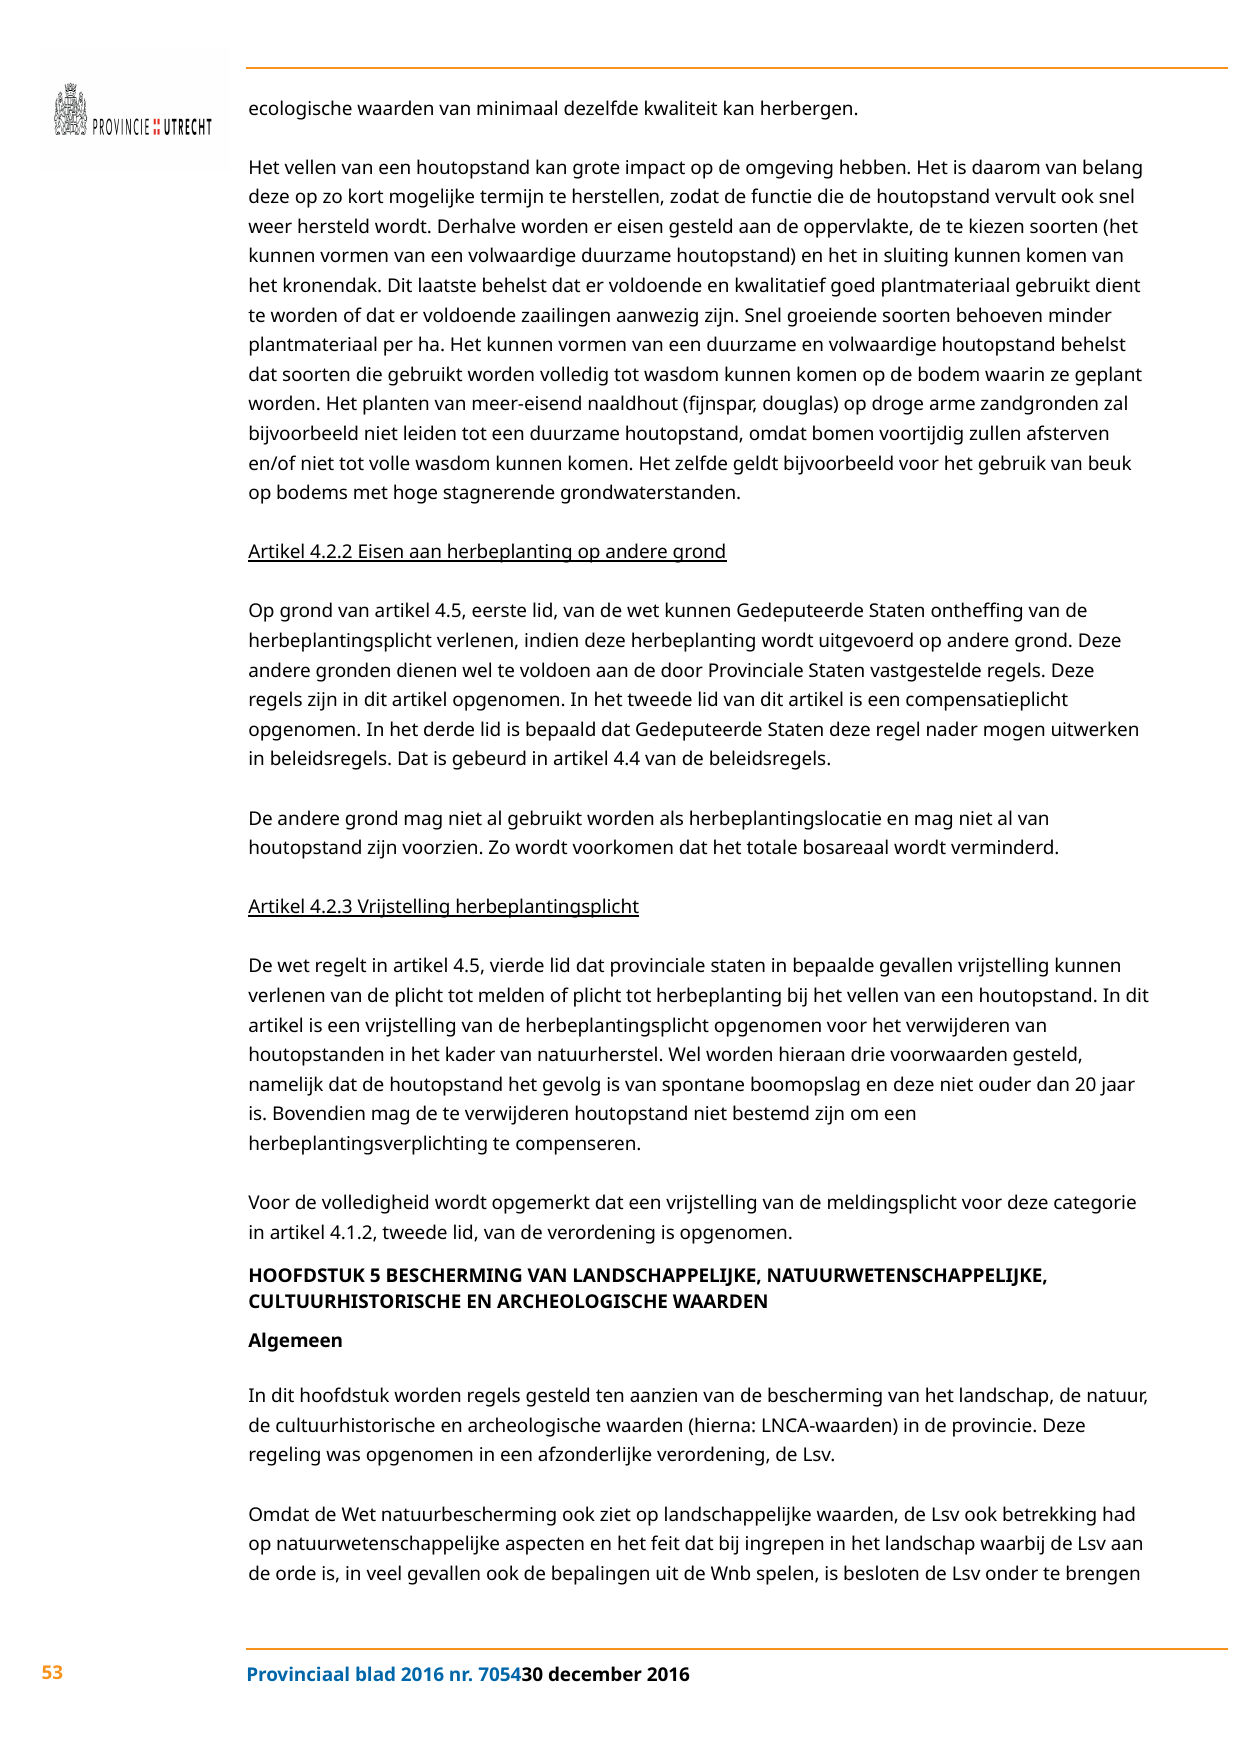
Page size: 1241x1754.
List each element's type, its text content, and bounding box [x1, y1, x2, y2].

text Artikel 4.2.2 Eisen aan herbeplanting op andere grond [248, 538, 1152, 564]
text HOOFDSTUK 5 BESCHERMING VAN LANDSCHAPPELIJKE, NATUURWETENSCHAPPELIJKE, CULTUURHISTORISCHE EN ARCHEOLOGISCHE WAARDEN [248, 1262, 1152, 1313]
text Algemeen [248, 1327, 1152, 1353]
text De wet regelt in artikel 4.5, vierde lid dat provinciale staten in bepaalde gevallen vrijstelling kunnen verlenen van de plicht tot melden of plicht tot herbeplanting bij het vellen van een houtopstand. In dit artikel is een vrijstelling van de herbeplantingsplicht opgenomen voor het verwijderen van houtopstanden in het kader van natuurherstel. Wel worden hieraan drie voorwaarden gesteld, namelijk dat de houtopstand het gevolg is van spontane boomopslag en deze niet ouder dan 20 jaar is. Bovendien mag de te verwijderen houtopstand niet bestemd zijn om een herbeplantingsverplichting te compenseren. [248, 953, 1152, 1156]
text Voor de volledigheid wordt opgemerkt dat een vrijstelling van de meldingsplicht voor deze categorie in artikel 4.1.2, tweede lid, van de verordening is opgenomen. [248, 1189, 1152, 1245]
text Artikel 4.2.3 Vrijstelling herbeplantingsplicht [248, 893, 1152, 919]
text Op grond van artikel 4.5, eerste lid, van de wet kunnen Gedeputeerde Staten ontheffing van de herbeplantingsplicht verlenen, indien deze herbeplanting wordt uitgevoerd op andere grond. Deze andere gronden dienen wel te voldoen aan de door Provinciale Staten vastgestelde regels. Deze regels zijn in dit artikel opgenomen. In het tweede lid van dit artikel is een compensatieplicht opgenomen. In het derde lid is bepaald dat Gedeputeerde Staten deze regel nader mogen uitwerken in beleidsregels. Dat is gebeurd in artikel 4.4 van de beleidsregels. [248, 598, 1152, 771]
text Het vellen van een houtopstand kan grote impact op de omgeving hebben. Het is daarom van belang deze op zo kort mogelijke termijn te herstellen, zodat de functie die de houtopstand vervult ook snel weer hersteld wordt. Derhalve worden er eisen gesteld aan de oppervlakte, de te kiezen soorten (het kunnen vormen van een volwaardige duurzame houtopstand) en het in sluiting kunnen komen van het kronendak. Dit laatste behelst dat er voldoende en kwalitatief goed plantmateriaal gebruikt dient te worden of dat er voldoende zaailingen aanwezig zijn. Snel groeiende soorten behoeven minder plantmateriaal per ha. Het kunnen vormen van een duurzame en volwaardige houtopstand behelst dat soorten die gebruikt worden volledig tot wasdom kunnen komen op de bodem waarin ze geplant worden. Het planten van meer-eisend naaldhout (fijnspar, douglas) op droge arme zandgronden zal bijvoorbeeld niet leiden tot een duurzame houtopstand, omdat bomen voortijdig zullen afsterven en/of niet tot volle wasdom kunnen komen. Het zelfde geldt bijvoorbeeld voor het gebruik van beuk op bodems met hoge stagnerende grondwaterstanden. [248, 154, 1152, 505]
text Omdat de Wet natuurbescherming ook ziet op landschappelijke waarden, de Lsv ook betrekking had op natuurwetenschappelijke aspecten en het feit dat bij ingrepen in het landschap waarbij de Lsv aan de orde is, in veel gevallen ook de bepalingen uit de Wnb spelen, is besloten de Lsv onder te brengen [248, 1501, 1152, 1586]
text In dit hoofdstuk worden regels gesteld ten aanzien van de bescherming van het landschap, de natuur, de cultuurhistorische en archeologische waarden (hierna: LNCA-waarden) in de provincie. Deze regeling was opgenomen in een afzonderlijke verordening, de Lsv. [248, 1382, 1152, 1467]
text De andere grond mag niet al gebruikt worden als herbeplantingslocatie en mag niet al van houtopstand zijn voorzien. Zo wordt voorkomen dat het totale bosareaal wordt verminderd. [248, 805, 1152, 860]
text ecologische waarden van minimaal dezelfde kwaliteit kan herbergen. [248, 95, 1152, 121]
picture [41, 47, 231, 172]
